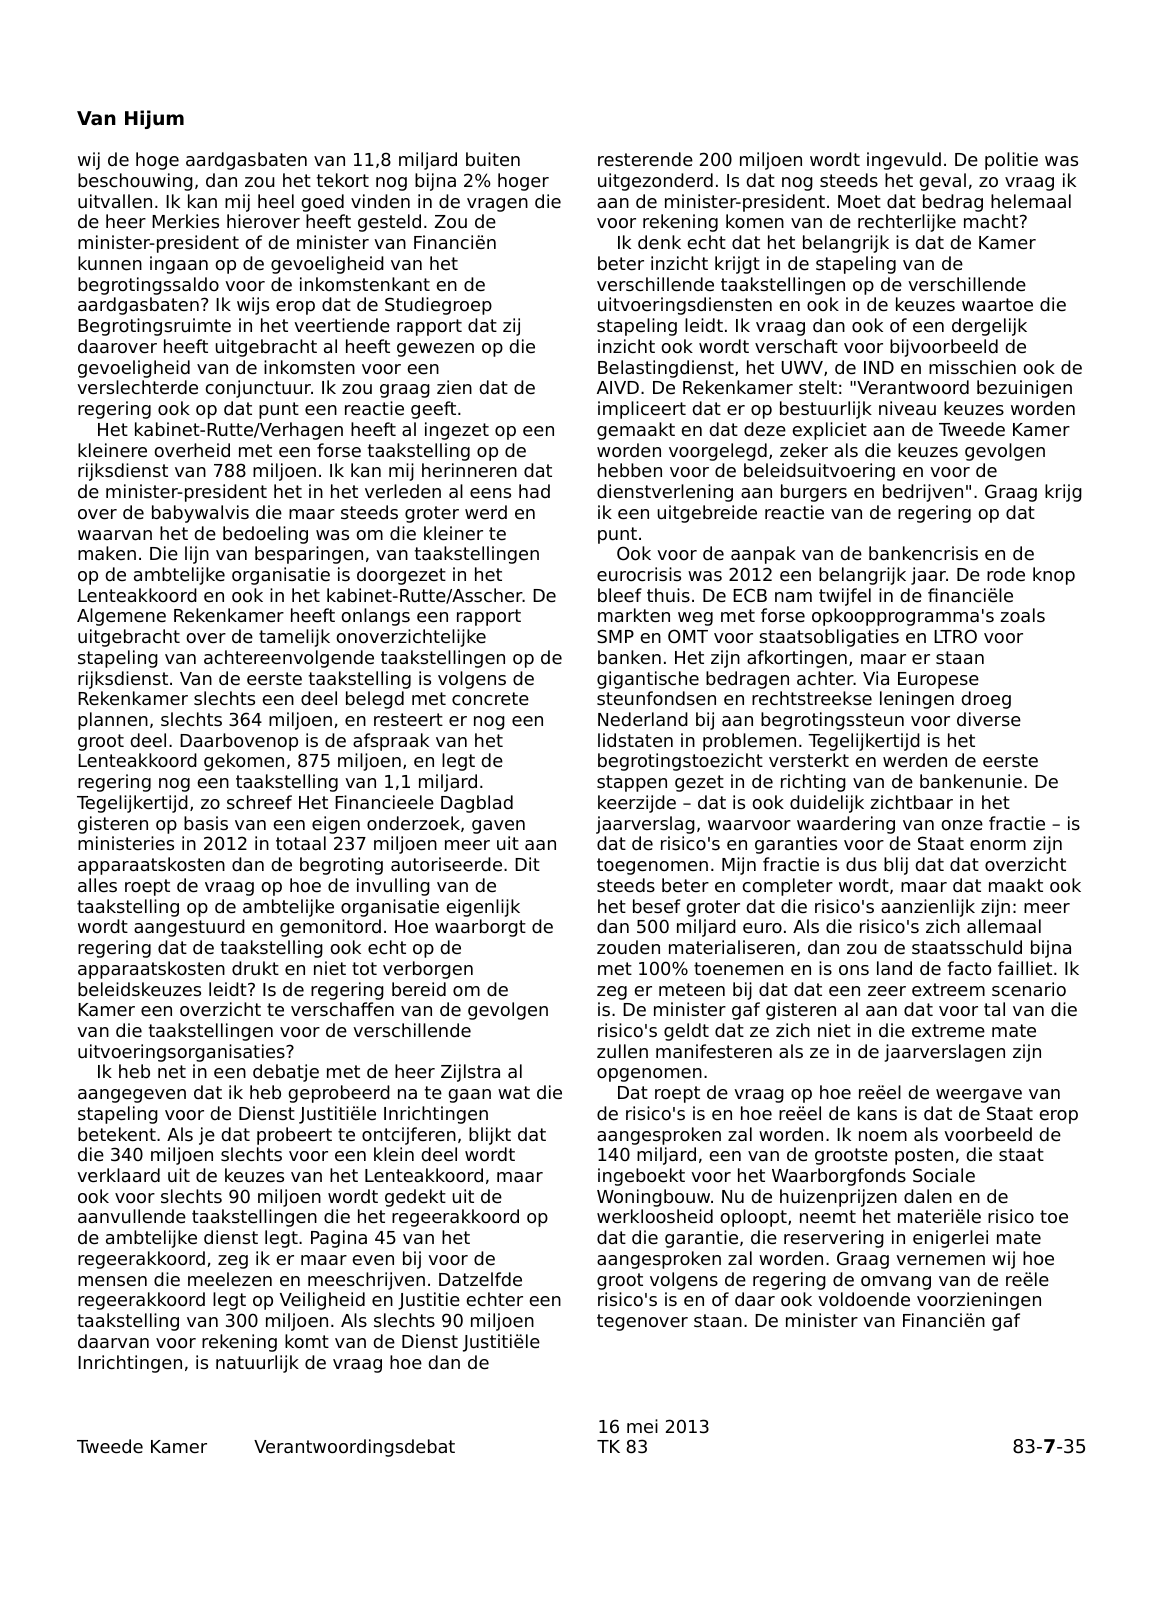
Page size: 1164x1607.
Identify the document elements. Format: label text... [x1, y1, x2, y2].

text resterende 200 miljoen wordt ingevuld. De politie was uitgezonderd. Is dat nog steeds het geval, zo vraag ik aan de minister-president. Moet dat bedrag helemaal voor rekening komen van de rechterlijke macht? [596, 150, 1087, 233]
text Ik heb net in een debatje met de heer Zijlstra al aangegeven dat ik heb geprobeerd na te gaan wat die stapeling voor de Dienst Justitiële Inrichtingen betekent. Als je dat probeert te ontcijferen, blijkt dat die 340 miljoen slechts voor een klein deel wordt verklaard uit de keuzes van het Lenteakkoord, maar ook voor slechts 90 miljoen wordt gedekt uit de aanvullende taakstellingen die het regeerakkoord op de ambtelijke dienst legt. Pagina 45 van het regeerakkoord, zeg ik er maar even bij voor de mensen die meelezen en meeschrijven. Datzelfde regeerakkoord legt op Veiligheid en Justitie echter een taakstelling van 300 miljoen. Als slechts 90 miljoen daarvan voor rekening komt van de Dienst Justitiële Inrichtingen, is natuurlijk de vraag hoe dan de [77, 1062, 567, 1373]
text Het kabinet-Rutte/Verhagen heeft al ingezet op een kleinere overheid met een forse taakstelling op de rijksdienst van 788 miljoen. Ik kan mij herinneren dat de minister-president het in het verleden al eens had over de babywalvis die maar steeds groter werd en waarvan het de bedoeling was om die kleiner te maken. Die lijn van besparingen, van taakstellingen op de ambtelijke organisatie is doorgezet in het Lenteakkoord en ook in het kabinet-Rutte/Asscher. De Algemene Rekenkamer heeft onlangs een rapport uitgebracht over de tamelijk onoverzichtelijke stapeling van achtereenvolgende taakstellingen op de rijksdienst. Van de eerste taakstelling is volgens de Rekenkamer slechts een deel belegd met concrete plannen, slechts 364 miljoen, en resteert er nog een groot deel. Daarbovenop is de afspraak van het Lenteakkoord gekomen, 875 miljoen, en legt de regering nog een taakstelling van 1,1 miljard. Tegelijkertijd, zo schreef Het Financieele Dagblad gisteren op basis van een eigen onderzoek, gaven ministeries in 2012 in totaal 237 miljoen meer uit aan apparaatskosten dan de begroting autoriseerde. Dit alles roept de vraag op hoe de invulling van de taakstelling op de ambtelijke organisatie eigenlijk wordt aangestuurd en gemonitord. Hoe waarborgt de regering dat de taakstelling ook echt op de apparaatskosten drukt en niet tot verborgen beleidskeuzes leidt? Is de regering bereid om de Kamer een overzicht te verschaffen van de gevolgen van die taakstellingen voor de verschillende uitvoeringsorganisaties? [77, 420, 567, 1062]
text Dat roept de vraag op hoe reëel de weergave van de risico's is en hoe reëel de kans is dat de Staat erop aangesproken zal worden. Ik noem als voorbeeld de 140 miljard, een van de grootste posten, die staat ingeboekt voor het Waarborgfonds Sociale Woningbouw. Nu de huizenprijzen dalen en de werkloosheid oploopt, neemt het materiële risico toe dat die garantie, die reservering in enigerlei mate aangesproken zal worden. Graag vernemen wij hoe groot volgens de regering de omvang van de reële risico's is en of daar ook voldoende voorzieningen tegenover staan. De minister van Financiën gaf [596, 1083, 1087, 1332]
text Ook voor de aanpak van de bankencrisis en de eurocrisis was 2012 een belangrijk jaar. De rode knop bleef thuis. De ECB nam twijfel in de financiële markten weg met forse opkoopprogramma's zoals SMP en OMT voor staatsobligaties en LTRO voor banken. Het zijn afkortingen, maar er staan gigantische bedragen achter. Via Europese steunfondsen en rechtstreekse leningen droeg Nederland bij aan begrotingssteun voor diverse lidstaten in problemen. Tegelijkertijd is het begrotingstoezicht versterkt en werden de eerste stappen gezet in de richting van de bankenunie. De keerzijde – dat is ook duidelijk zichtbaar in het jaarverslag, waarvoor waardering van onze fractie – is dat de risico's en garanties voor de Staat enorm zijn toegenomen. Mijn fractie is dus blij dat dat overzicht steeds beter en completer wordt, maar dat maakt ook het besef groter dat die risico's aanzienlijk zijn: meer dan 500 miljard euro. Als die risico's zich allemaal zouden materialiseren, dan zou de staatsschuld bijna met 100% toenemen en is ons land de facto failliet. Ik zeg er meteen bij dat dat een zeer extreem scenario is. De minister gaf gisteren al aan dat voor tal van die risico's geldt dat ze zich niet in die extreme mate zullen manifesteren als ze in de jaarverslagen zijn opgenomen. [596, 544, 1087, 1083]
text wij de hoge aardgasbaten van 11,8 miljard buiten beschouwing, dan zou het tekort nog bijna 2% hoger uitvallen. Ik kan mij heel goed vinden in de vragen die de heer Merkies hierover heeft gesteld. Zou de minister-president of de minister van Financiën kunnen ingaan op de gevoeligheid van het begrotingssaldo voor de inkomstenkant en de aardgasbaten? Ik wijs erop dat de Studiegroep Begrotingsruimte in het veertiende rapport dat zij daarover heeft uitgebracht al heeft gewezen op die gevoeligheid van de inkomsten voor een verslechterde conjunctuur. Ik zou graag zien dat de regering ook op dat punt een reactie geeft. [77, 150, 567, 420]
text Ik denk echt dat het belangrijk is dat de Kamer beter inzicht krijgt in de stapeling van de verschillende taakstellingen op de verschillende uitvoeringsdiensten en ook in de keuzes waartoe die stapeling leidt. Ik vraag dan ook of een dergelijk inzicht ook wordt verschaft voor bijvoorbeeld de Belastingdienst, het UWV, de IND en misschien ook de AIVD. De Rekenkamer stelt: "Verantwoord bezuinigen impliceert dat er op bestuurlijk niveau keuzes worden gemaakt en dat deze expliciet aan de Tweede Kamer worden voorgelegd, zeker als die keuzes gevolgen hebben voor de beleidsuitvoering en voor de dienstverlening aan burgers en bedrijven". Graag krijg ik een uitgebreide reactie van de regering op dat punt. [596, 233, 1087, 544]
